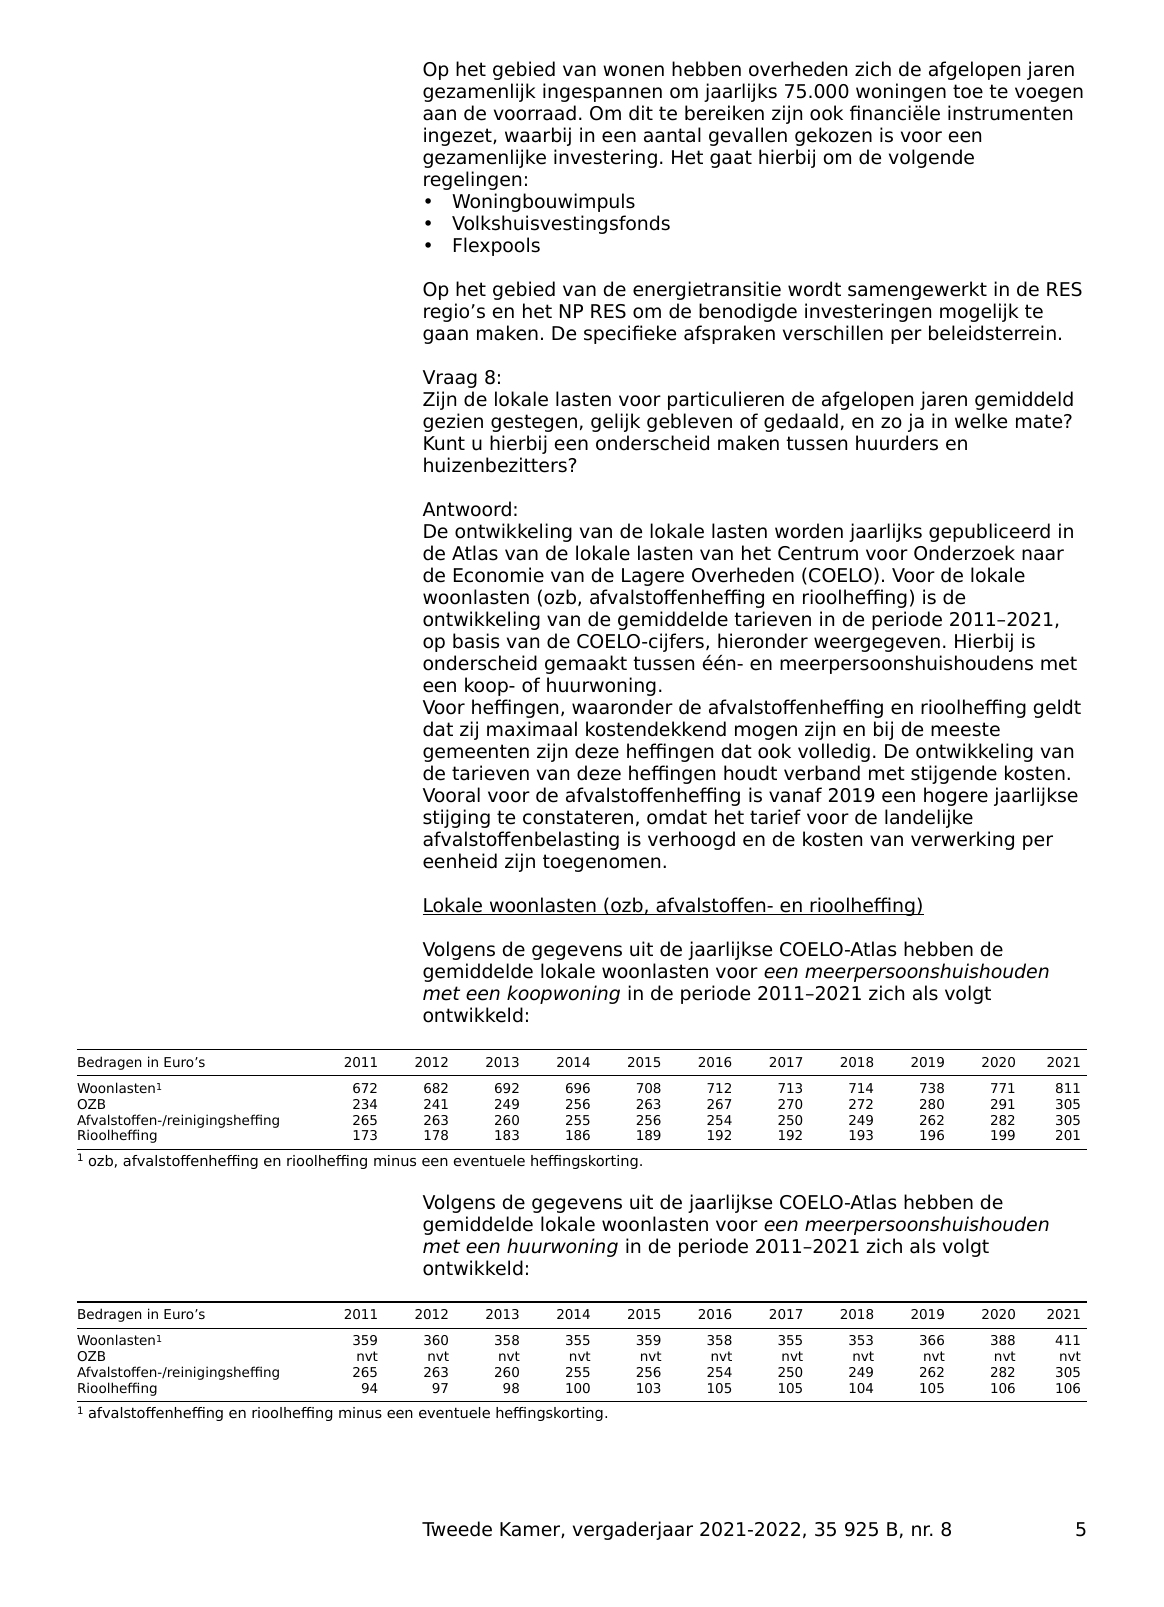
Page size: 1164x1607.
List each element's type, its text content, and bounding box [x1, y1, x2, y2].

table_cell 263 [384, 1365, 455, 1380]
table_cell Afvalstoffen-/reinigingsheffing [77, 1365, 313, 1380]
table_cell 692 [455, 1076, 526, 1097]
table_cell 262 [880, 1365, 951, 1380]
text • Woningbouwimpuls [422, 191, 1087, 213]
table_cell 291 [951, 1097, 1021, 1112]
table_cell 249 [809, 1113, 880, 1128]
table_header 2015 [596, 1050, 667, 1075]
table_cell 267 [667, 1097, 738, 1112]
table_header 2016 [667, 1050, 738, 1075]
text Vraag 8: [422, 367, 1087, 389]
text Op het gebied van wonen hebben overheden zich de afgelopen jaren gezamenlijk ingespannen om jaarlijks 75.000 woningen toe te voegen aan de voorraad. Om dit te bereiken zijn ook financiële instrumenten ingezet, waarbij in een aantal gevallen gekozen is voor een gezamenlijke investering. Het gaat hierbij om de volgende regelingen: [422, 59, 1087, 191]
table_cell 94 [313, 1380, 384, 1401]
table_cell 201 [1021, 1128, 1087, 1148]
table_cell 353 [809, 1329, 880, 1349]
table_cell Rioolheffing [77, 1380, 313, 1401]
table_cell 98 [455, 1380, 526, 1401]
table_header 2011 [313, 1050, 384, 1075]
text De ontwikkeling van de lokale lasten worden jaarlijks gepubliceerd in de Atlas van de lokale lasten van het Centrum voor Onderzoek naar de Economie van de Lagere Overheden (COELO). Voor de lokale woonlasten (ozb, afvalstoffenheffing en rioolheffing) is de ontwikkeling van de gemiddelde tarieven in de periode 2011–2021, op basis van de COELO-cijfers, hieronder weergegeven. Hierbij is onderscheid gemaakt tussen één- en meerpersoonshuishoudens met een koop- of huurwoning. [422, 521, 1087, 697]
text • Volkshuisvestingsfonds [422, 213, 1087, 235]
table_cell nvt [738, 1349, 809, 1365]
table_cell nvt [384, 1349, 455, 1365]
table_cell 270 [738, 1097, 809, 1112]
table_header 2020 [951, 1303, 1021, 1327]
table_header 2015 [596, 1303, 667, 1327]
table_cell 263 [384, 1113, 455, 1128]
table_cell 771 [951, 1076, 1021, 1097]
table_header 2016 [667, 1303, 738, 1327]
table_cell 260 [455, 1113, 526, 1128]
table_cell 250 [738, 1365, 809, 1380]
table_header 2014 [526, 1050, 596, 1075]
table_header 2018 [809, 1050, 880, 1075]
text Volgens de gegevens uit de jaarlijkse COELO-Atlas hebben de gemiddelde lokale woonlasten voor een meerpersoonshuishouden met een huurwoning in de periode 2011–2021 zich als volgt ontwikkeld: [422, 1192, 1087, 1279]
table_cell 260 [455, 1365, 526, 1380]
table_header 2019 [880, 1303, 951, 1327]
text Op het gebied van de energietransitie wordt samengewerkt in de RES regio’s en het NP RES om de benodigde investeringen mogelijk te gaan maken. De specifieke afspraken verschillen per beleidsterrein. [422, 279, 1087, 345]
text Antwoord: [422, 499, 1087, 521]
table_cell 355 [526, 1329, 596, 1349]
text • Flexpools [422, 235, 1087, 257]
table_header 2020 [951, 1050, 1021, 1075]
table_cell 192 [667, 1128, 738, 1148]
table_cell 358 [455, 1329, 526, 1349]
table_cell 708 [596, 1076, 667, 1097]
table_cell Woonlasten1 [77, 1329, 313, 1349]
table_cell 282 [951, 1365, 1021, 1380]
table_cell 199 [951, 1128, 1021, 1148]
table_cell 1 ozb, afvalstoffenheffing en rioolheffing minus een eventuele heffingskorting. [77, 1150, 1087, 1169]
table_cell 173 [313, 1128, 384, 1148]
table_cell 305 [1021, 1113, 1087, 1128]
table_header 2014 [526, 1303, 596, 1327]
table_cell 249 [809, 1365, 880, 1380]
table_header 2012 [384, 1050, 455, 1075]
table_cell 359 [596, 1329, 667, 1349]
subtitle Lokale woonlasten (ozb, afvalstoffen- en rioolheffing) [422, 895, 1087, 917]
table_cell 672 [313, 1076, 384, 1097]
table_cell 358 [667, 1329, 738, 1349]
table_cell nvt [455, 1349, 526, 1365]
table_cell 282 [951, 1113, 1021, 1128]
table_cell 712 [667, 1076, 738, 1097]
table_cell 256 [526, 1097, 596, 1112]
table_cell 105 [880, 1380, 951, 1401]
table_cell nvt [667, 1349, 738, 1365]
table_header 2021 [1021, 1303, 1087, 1327]
table_cell 256 [596, 1365, 667, 1380]
table_cell 186 [526, 1128, 596, 1148]
table_cell 254 [667, 1113, 738, 1128]
table_cell 360 [384, 1329, 455, 1349]
table_cell 196 [880, 1128, 951, 1148]
table_cell Afvalstoffen-/reinigingsheffing [77, 1113, 313, 1128]
text Voor heffingen, waaronder de afvalstoffenheffing en rioolheffing geldt dat zij maximaal kostendekkend mogen zijn en bij de meeste gemeenten zijn deze heffingen dat ook volledig. De ontwikkeling van de tarieven van deze heffingen houdt verband met stijgende kosten. Vooral voor de afvalstoffenheffing is vanaf 2019 een hogere jaarlijkse stijging te constateren, omdat het tarief voor de landelijke afvalstoffenbelasting is verhoogd en de kosten van verwerking per eenheid zijn toegenomen. [422, 697, 1087, 873]
table_cell Rioolheffing [77, 1128, 313, 1148]
table_cell nvt [313, 1349, 384, 1365]
table_header 2011 [313, 1303, 384, 1327]
table_cell 97 [384, 1380, 455, 1401]
table_cell 250 [738, 1113, 809, 1128]
table_header 2013 [455, 1303, 526, 1327]
table_cell 103 [596, 1380, 667, 1401]
table_cell nvt [809, 1349, 880, 1365]
table_header Bedragen in Euro’s [77, 1050, 313, 1075]
table_header Bedragen in Euro’s [77, 1303, 313, 1327]
table_cell OZB [77, 1349, 313, 1365]
table_cell 254 [667, 1365, 738, 1380]
text Volgens de gegevens uit de jaarlijkse COELO-Atlas hebben de gemiddelde lokale woonlasten voor een meerpersoonshuishouden met een koopwoning in de periode 2011–2021 zich als volgt ontwikkeld: [422, 939, 1087, 1027]
table_header 2018 [809, 1303, 880, 1327]
table_cell 106 [1021, 1380, 1087, 1401]
table_cell 106 [951, 1380, 1021, 1401]
table_header 2017 [738, 1050, 809, 1075]
table_cell 105 [738, 1380, 809, 1401]
table_cell 100 [526, 1380, 596, 1401]
table_cell 738 [880, 1076, 951, 1097]
table_cell 178 [384, 1128, 455, 1148]
table_cell 682 [384, 1076, 455, 1097]
table_cell 355 [738, 1329, 809, 1349]
table_cell 255 [526, 1365, 596, 1380]
table_cell 811 [1021, 1076, 1087, 1097]
table_cell 388 [951, 1329, 1021, 1349]
table_cell 305 [1021, 1097, 1087, 1112]
table_cell nvt [951, 1349, 1021, 1365]
table_cell 183 [455, 1128, 526, 1148]
table_cell 241 [384, 1097, 455, 1112]
text Zijn de lokale lasten voor particulieren de afgelopen jaren gemiddeld gezien gestegen, gelijk gebleven of gedaald, en zo ja in welke mate? Kunt u hierbij een onderscheid maken tussen huurders en huizenbezitters? [422, 389, 1087, 477]
table_cell 105 [667, 1380, 738, 1401]
table_cell 272 [809, 1097, 880, 1112]
table_header 2013 [455, 1050, 526, 1075]
table_cell 265 [313, 1113, 384, 1128]
table_cell 193 [809, 1128, 880, 1148]
table_cell nvt [1021, 1349, 1087, 1365]
table_cell OZB [77, 1097, 313, 1112]
table_cell 234 [313, 1097, 384, 1112]
table_header 2017 [738, 1303, 809, 1327]
table_cell 1 afvalstoffenheffing en rioolheffing minus een eventuele heffingskorting. [77, 1402, 1087, 1422]
table_cell nvt [526, 1349, 596, 1365]
table_cell 192 [738, 1128, 809, 1148]
table_cell Woonlasten1 [77, 1076, 313, 1097]
table_header 2012 [384, 1303, 455, 1327]
table_header 2019 [880, 1050, 951, 1075]
table_cell 305 [1021, 1365, 1087, 1380]
table_cell 263 [596, 1097, 667, 1112]
table_cell 265 [313, 1365, 384, 1380]
table_cell 262 [880, 1113, 951, 1128]
table_cell nvt [880, 1349, 951, 1365]
table_cell 256 [596, 1113, 667, 1128]
table_cell 366 [880, 1329, 951, 1349]
table_cell 714 [809, 1076, 880, 1097]
table_cell 249 [455, 1097, 526, 1112]
table_cell 696 [526, 1076, 596, 1097]
table_cell 411 [1021, 1329, 1087, 1349]
table_cell 255 [526, 1113, 596, 1128]
table_cell 280 [880, 1097, 951, 1112]
table_cell 713 [738, 1076, 809, 1097]
table_cell 189 [596, 1128, 667, 1148]
table_cell 104 [809, 1380, 880, 1401]
table_header 2021 [1021, 1050, 1087, 1075]
table_cell 359 [313, 1329, 384, 1349]
table_cell nvt [596, 1349, 667, 1365]
